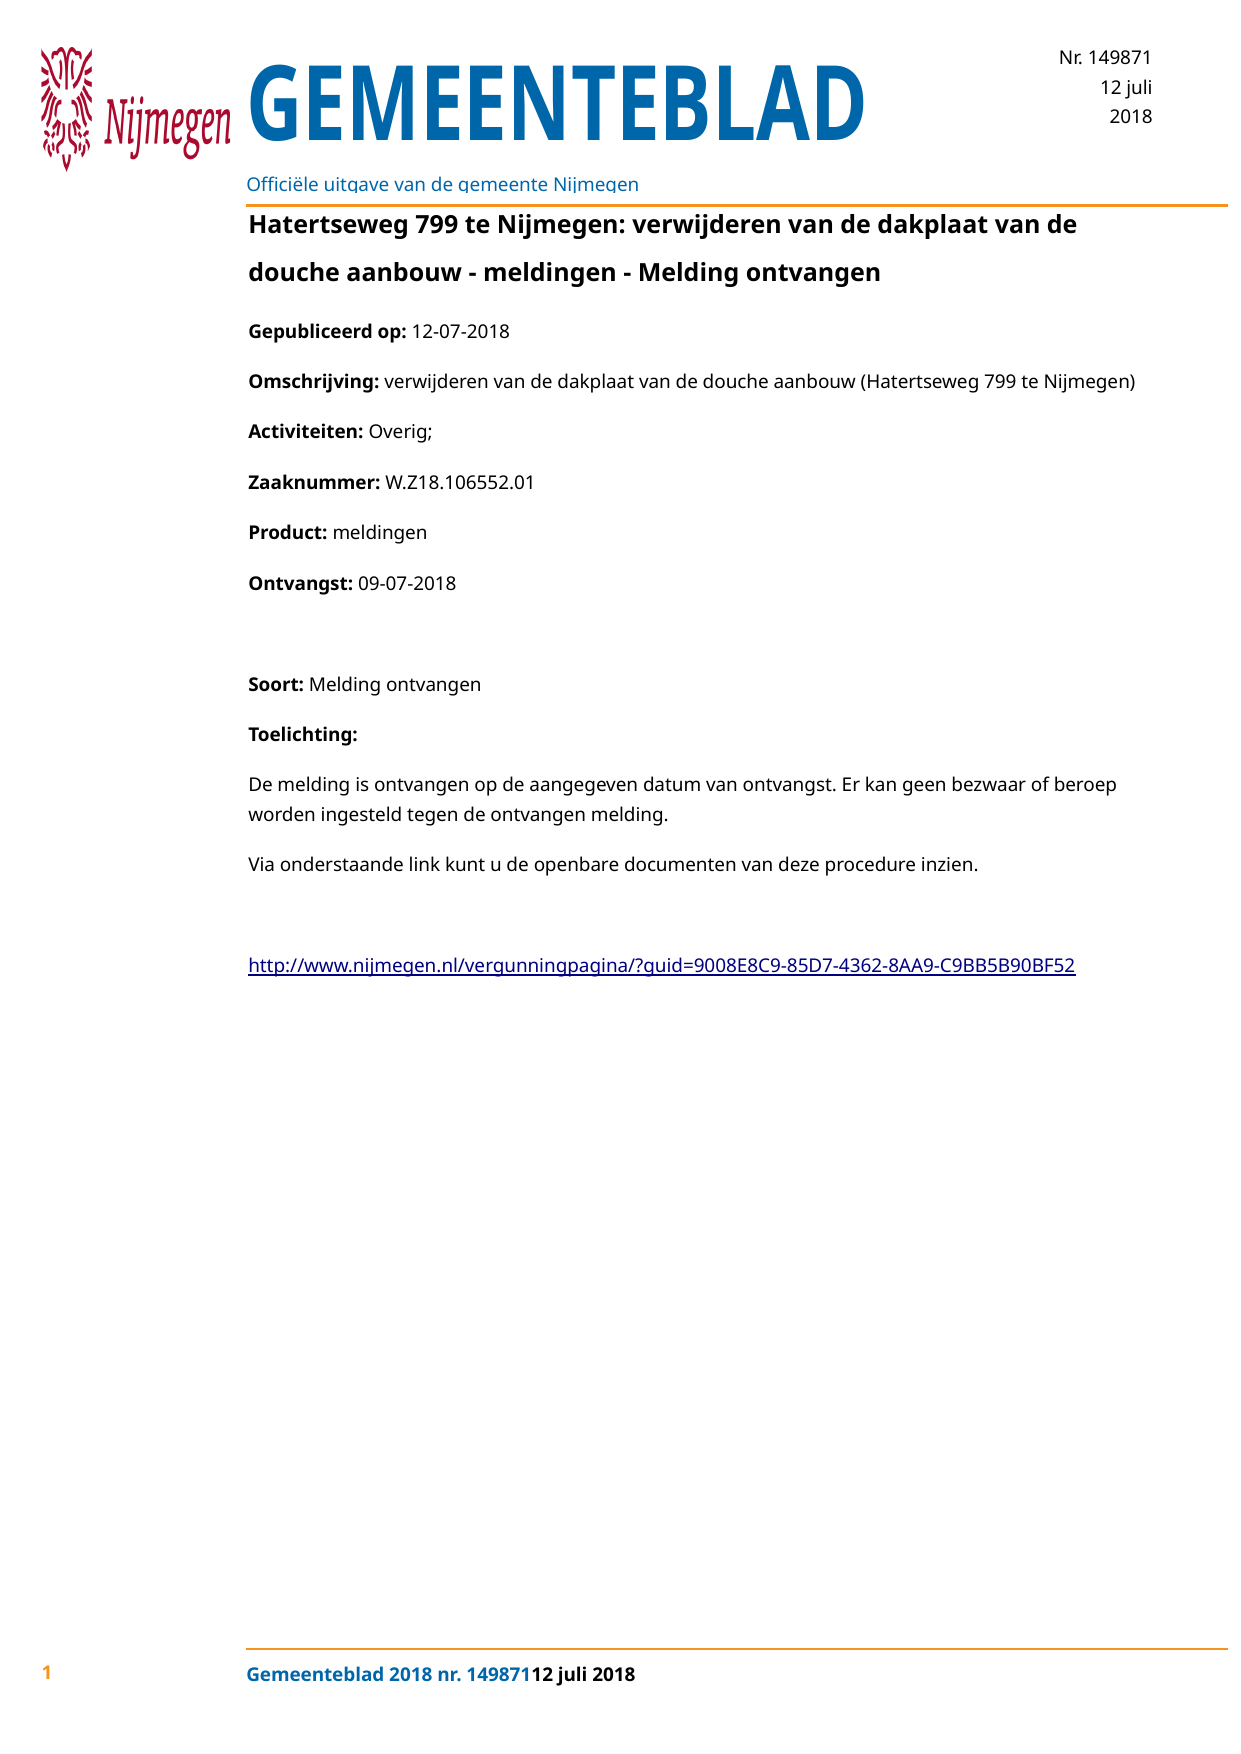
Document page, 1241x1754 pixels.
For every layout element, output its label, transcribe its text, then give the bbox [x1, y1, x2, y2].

text Activiteiten: Overig; [248, 419, 1152, 444]
text Via onderstaande link kunt u de openbare documenten van deze procedure inzien. [248, 852, 1152, 877]
text Hatertseweg 799 te Nijmegen: verwijderen van de dakplaat van de douche aanbouw - meldingen - Melding ontvangen [248, 207, 1152, 288]
text Soort: Melding ontvangen [248, 671, 1152, 697]
text http://www.nijmegen.nl/vergunningpagina/?guid=9008E8C9-85D7-4362-8AA9-C9BB5B90BF52 [248, 952, 1152, 978]
text Zaaknummer: W.Z18.106552.01 [248, 469, 1152, 495]
picture [41, 47, 231, 172]
text Ontvangst: 09-07-2018 [248, 570, 1152, 596]
text Omschrijving: verwijderen van de dakplaat van de douche aanbouw (Hatertseweg 799 te Nijmegen) [248, 368, 1152, 394]
text Product: meldingen [248, 519, 1152, 545]
text De melding is ontvangen op de aangegeven datum van ontvangst. Er kan geen bezwaar of beroep worden ingesteld tegen de ontvangen melding. [248, 772, 1152, 827]
text Toelichting: [248, 721, 1152, 747]
text Gepubliceerd op: 12-07-2018 [248, 318, 1152, 344]
